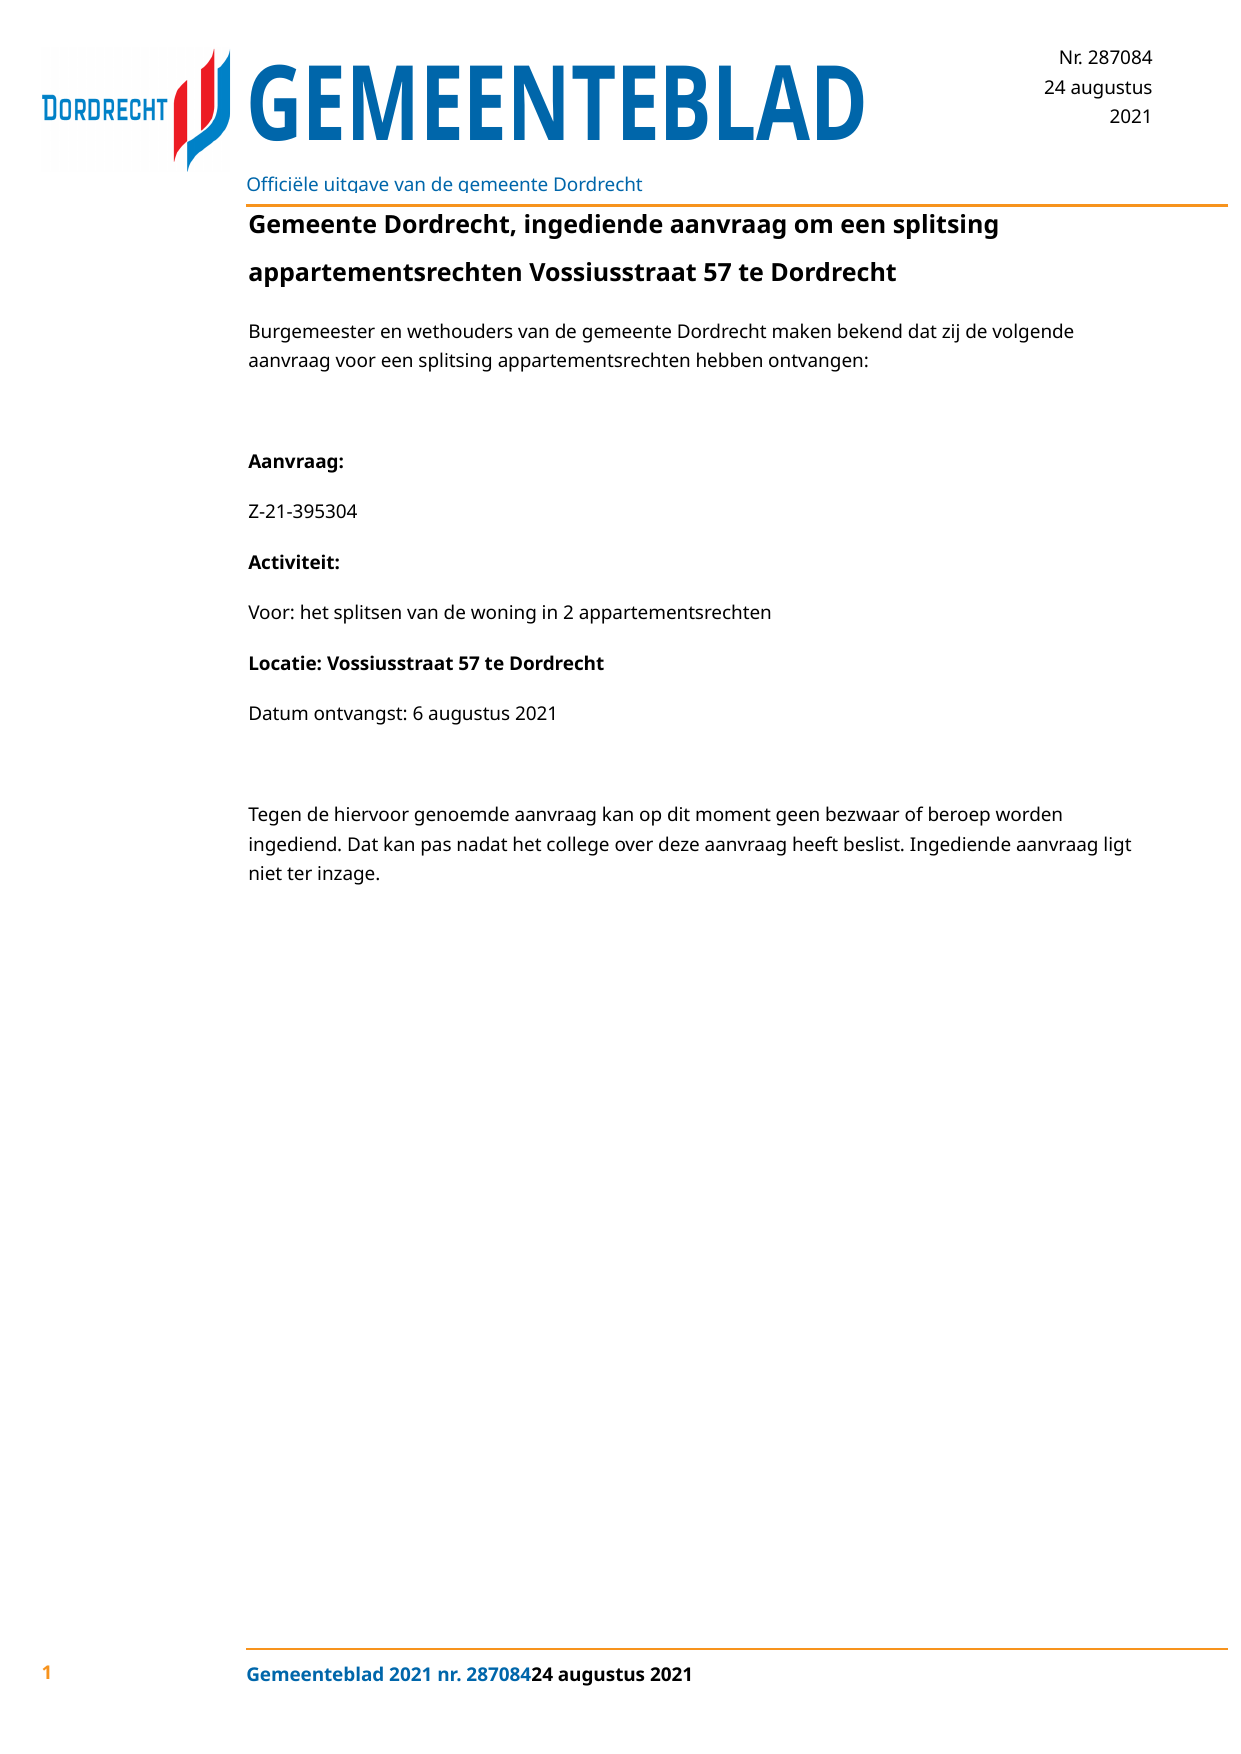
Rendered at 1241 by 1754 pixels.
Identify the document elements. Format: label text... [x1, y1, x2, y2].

text Z-21-395304 [248, 499, 1152, 524]
text Activiteit: [248, 549, 1152, 575]
text Gemeente Dordrecht, ingediende aanvraag om een splitsing appartementsrechten Vossiusstraat 57 te Dordrecht [248, 207, 1152, 288]
picture [41, 47, 231, 172]
text Aanvraag: [248, 448, 1152, 474]
text Voor: het splitsen van de woning in 2 appartementsrechten [248, 599, 1152, 625]
text Locatie: Vossiusstraat 57 te Dordrecht [248, 650, 1152, 676]
text Tegen de hiervoor genoemde aanvraag kan op dit moment geen bezwaar of beroep worden ingediend. Dat kan pas nadat het college over deze aanvraag heeft beslist. Ingediende aanvraag ligt niet ter inzage. [248, 801, 1152, 886]
text Burgemeester en wethouders van de gemeente Dordrecht maken bekend dat zij de volgende aanvraag voor een splitsing appartementsrechten hebben ontvangen: [248, 318, 1152, 373]
text Datum ontvangst: 6 augustus 2021 [248, 700, 1152, 726]
